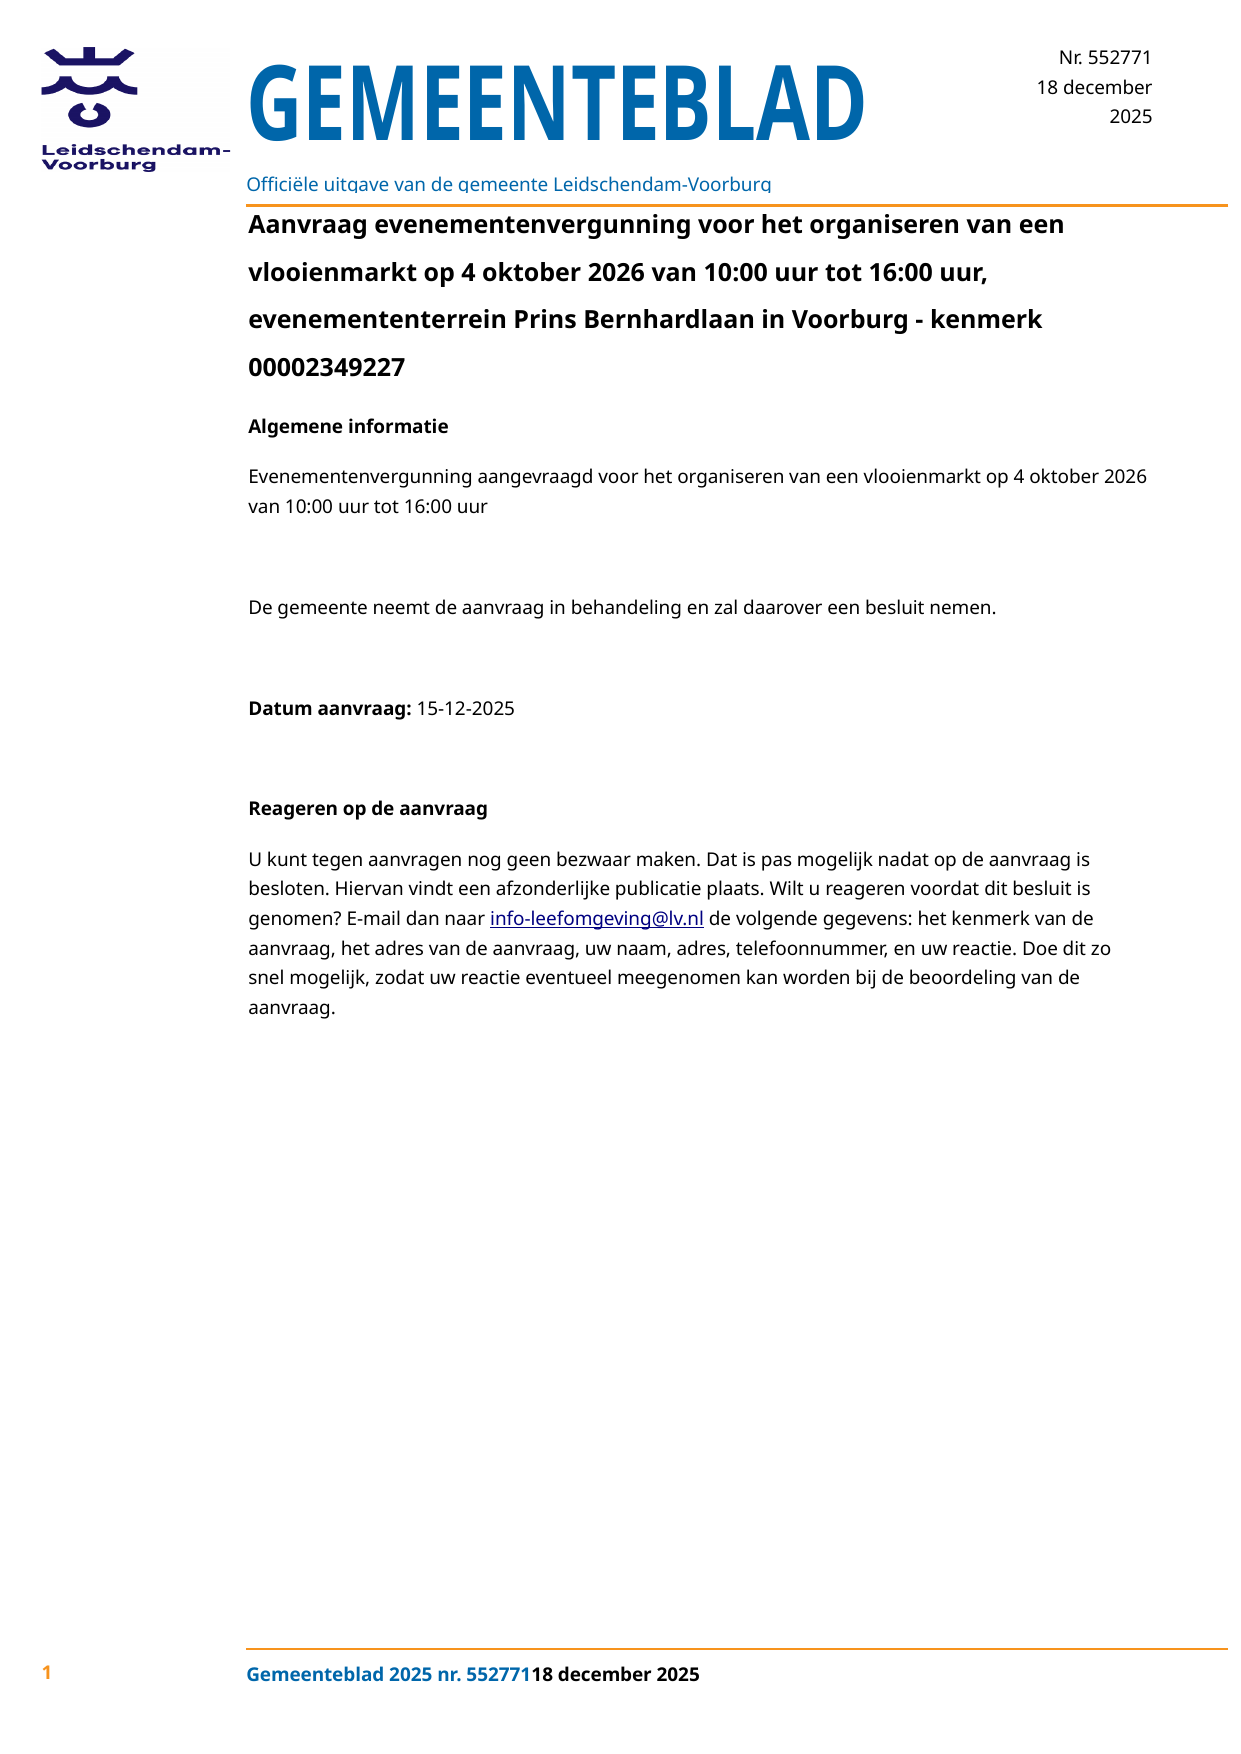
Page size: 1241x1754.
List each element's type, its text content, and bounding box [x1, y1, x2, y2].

text Algemene informatie [248, 413, 1152, 439]
text U kunt tegen aanvragen nog geen bezwaar maken. Dat is pas mogelijk nadat op de aanvraag is besloten. Hiervan vindt een afzonderlijke publicatie plaats. Wilt u reageren voordat dit besluit is genomen? E-mail dan naar info-leefomgeving@lv.nl de volgende gegevens: het kenmerk van de aanvraag, het adres van de aanvraag, uw naam, adres, telefoonnummer, en uw reactie. Doe dit zo snel mogelijk, zodat uw reactie eventueel meegenomen kan worden bij de beoordeling van de aanvraag. [248, 846, 1152, 1020]
text Reageren op de aanvraag [248, 796, 1152, 821]
text Datum aanvraag: 15-12-2025 [248, 695, 1152, 721]
text De gemeente neemt de aanvraag in behandeling en zal daarover een besluit nemen. [248, 594, 1152, 620]
text Aanvraag evenementenvergunning voor het organiseren van een vlooienmarkt op 4 oktober 2026 van 10:00 uur tot 16:00 uur, evenemententerrein Prins Bernhardlaan in Voorburg - kenmerk 00002349227 [248, 207, 1152, 384]
text Evenementenvergunning aangevraagd voor het organiseren van een vlooienmarkt op 4 oktober 2026 van 10:00 uur tot 16:00 uur [248, 463, 1152, 519]
picture [41, 47, 231, 172]
